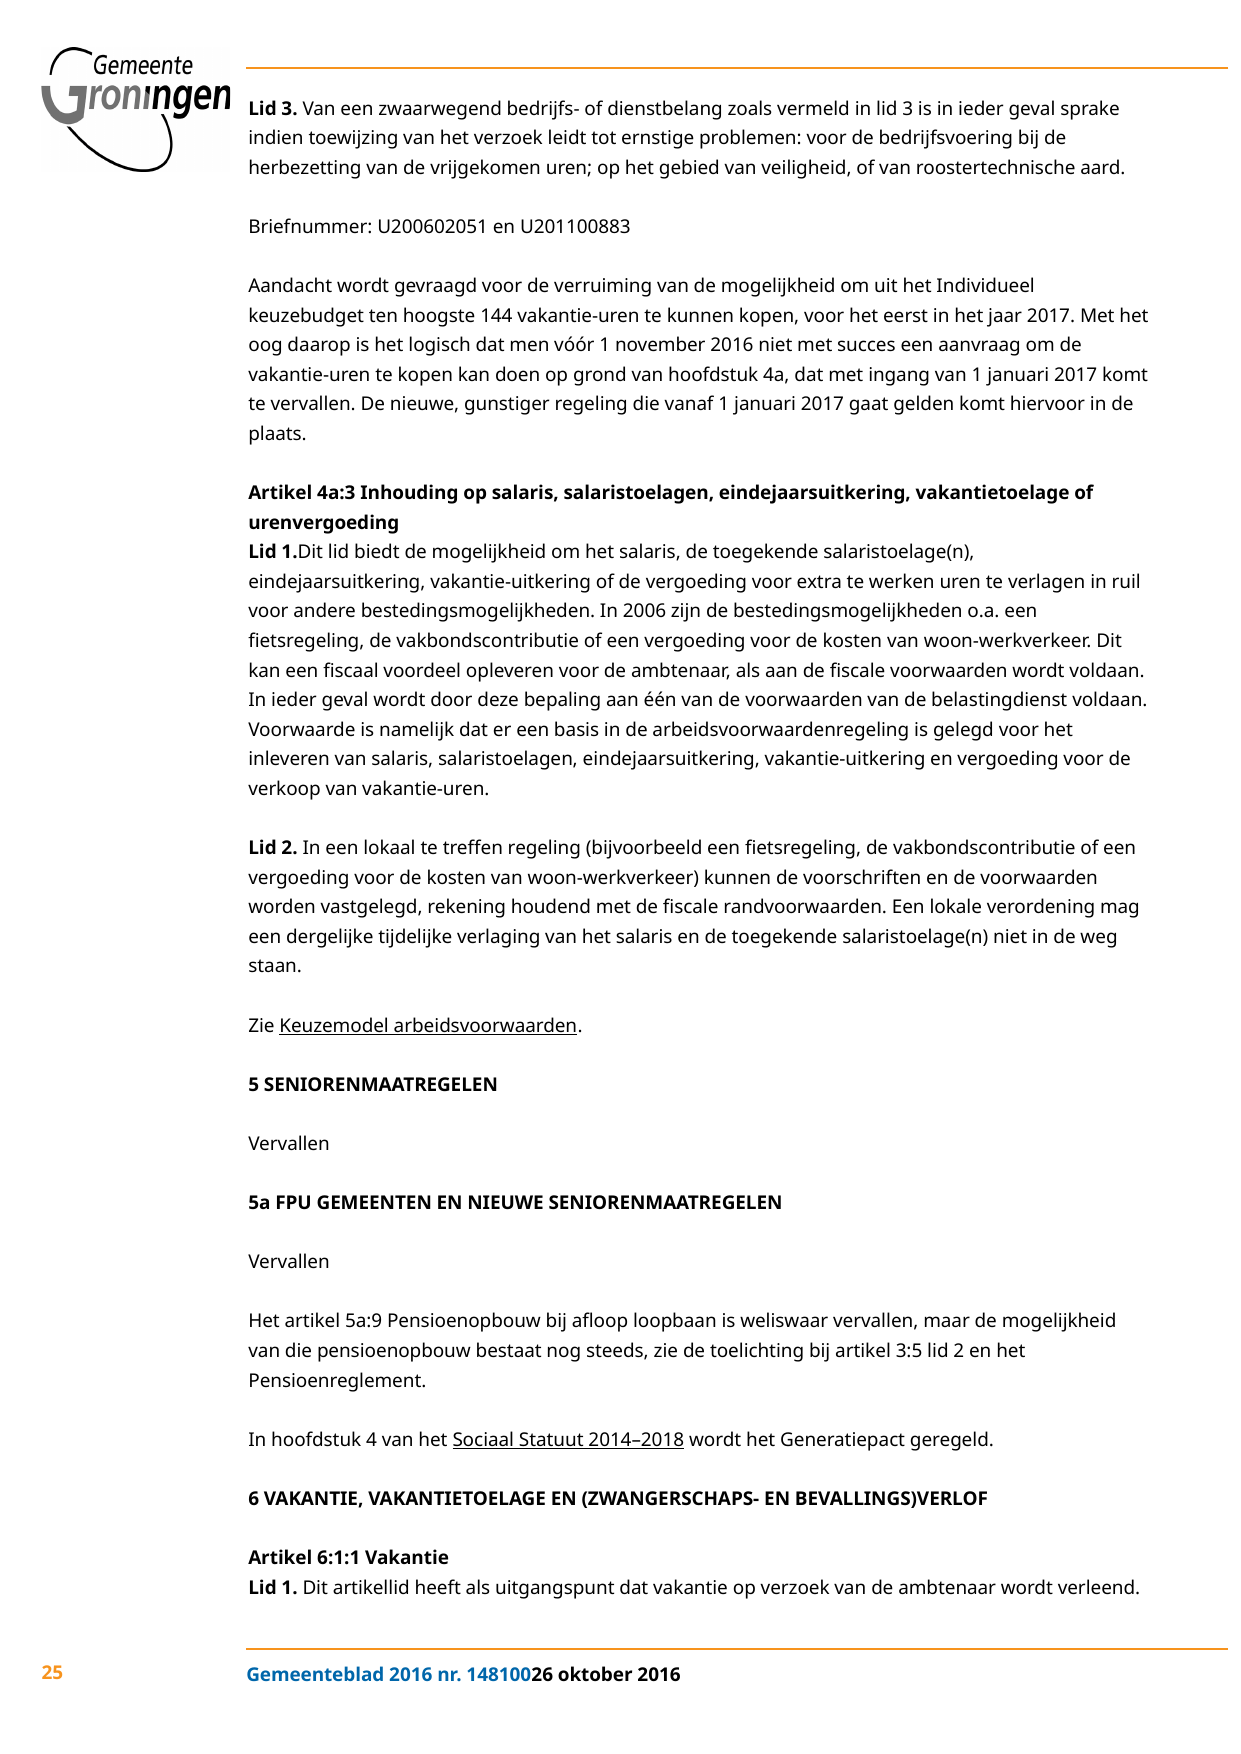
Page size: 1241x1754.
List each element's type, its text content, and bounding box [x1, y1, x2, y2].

text Briefnummer: U200602051 en U201100883 [248, 213, 1152, 239]
text Lid 3. Van een zwaarwegend bedrijfs- of dienstbelang zoals vermeld in lid 3 is in ieder geval sprake indien toewijzing van het verzoek leidt tot ernstige problemen: voor de bedrijfsvoering bij de herbezetting van de vrijgekomen uren; op het gebied van veiligheid, of van roostertechnische aard. [248, 95, 1152, 180]
text 5a FPU GEMEENTEN EN NIEUWE SENIORENMAATREGELEN [248, 1189, 1152, 1215]
picture [41, 47, 231, 172]
text Lid 2. In een lokaal te treffen regeling (bijvoorbeeld een fietsregeling, de vakbondscontributie of een vergoeding voor de kosten van woon-werkverkeer) kunnen de voorschriften en de voorwaarden worden vastgelegd, rekening houdend met de fiscale randvoorwaarden. Een lokale verordening mag een dergelijke tijdelijke verlaging van het salaris en de toegekende salaristoelage(n) niet in de weg staan. [248, 834, 1152, 978]
text Vervallen [248, 1130, 1152, 1156]
text 6 VAKANTIE, VAKANTIETOELAGE EN (ZWANGERSCHAPS- EN BEVALLINGS)VERLOF [248, 1485, 1152, 1511]
text Lid 1. Dit artikellid heeft als uitgangspunt dat vakantie op verzoek van de ambtenaar wordt verleend. [248, 1574, 1152, 1600]
text Vervallen [248, 1248, 1152, 1274]
text Lid 1.Dit lid biedt de mogelijkheid om het salaris, de toegekende salaristoelage(n), eindejaarsuitkering, vakantie-uitkering of de vergoeding voor extra te werken uren te verlagen in ruil voor andere bestedingsmogelijkheden. In 2006 zijn de bestedingsmogelijkheden o.a. een fietsregeling, de vakbondscontributie of een vergoeding voor de kosten van woon-werkverkeer. Dit kan een fiscaal voordeel opleveren voor de ambtenaar, als aan de fiscale voorwaarden wordt voldaan. In ieder geval wordt door deze bepaling aan één van de voorwaarden van de belastingdienst voldaan. Voorwaarde is namelijk dat er een basis in de arbeidsvoorwaardenregeling is gelegd voor het inleveren van salaris, salaristoelagen, eindejaarsuitkering, vakantie-uitkering en vergoeding voor de verkoop van vakantie-uren. [248, 538, 1152, 801]
text Het artikel 5a:9 Pensioenopbouw bij afloop loopbaan is weliswaar vervallen, maar de mogelijkheid van die pensioenopbouw bestaat nog steeds, zie de toelichting bij artikel 3:5 lid 2 en het Pensioenreglement. [248, 1308, 1152, 1393]
text Artikel 6:1:1 Vakantie [248, 1544, 1152, 1570]
text 5 SENIORENMAATREGELEN [248, 1071, 1152, 1097]
text Aandacht wordt gevraagd voor de verruiming van de mogelijkheid om uit het Individueel keuzebudget ten hoogste 144 vakantie-uren te kunnen kopen, voor het eerst in het jaar 2017. Met het oog daarop is het logisch dat men vóór 1 november 2016 niet met succes een aanvraag om de vakantie-uren te kopen kan doen op grond van hoofdstuk 4a, dat met ingang van 1 januari 2017 komt te vervallen. De nieuwe, gunstiger regeling die vanaf 1 januari 2017 gaat gelden komt hiervoor in de plaats. [248, 272, 1152, 446]
text Artikel 4a:3 Inhouding op salaris, salaristoelagen, eindejaarsuitkering, vakantietoelage of urenvergoeding [248, 479, 1152, 535]
text In hoofdstuk 4 van het Sociaal Statuut 2014–2018 wordt het Generatiepact geregeld. [248, 1426, 1152, 1452]
text Zie Keuzemodel arbeidsvoorwaarden. [248, 1012, 1152, 1038]
